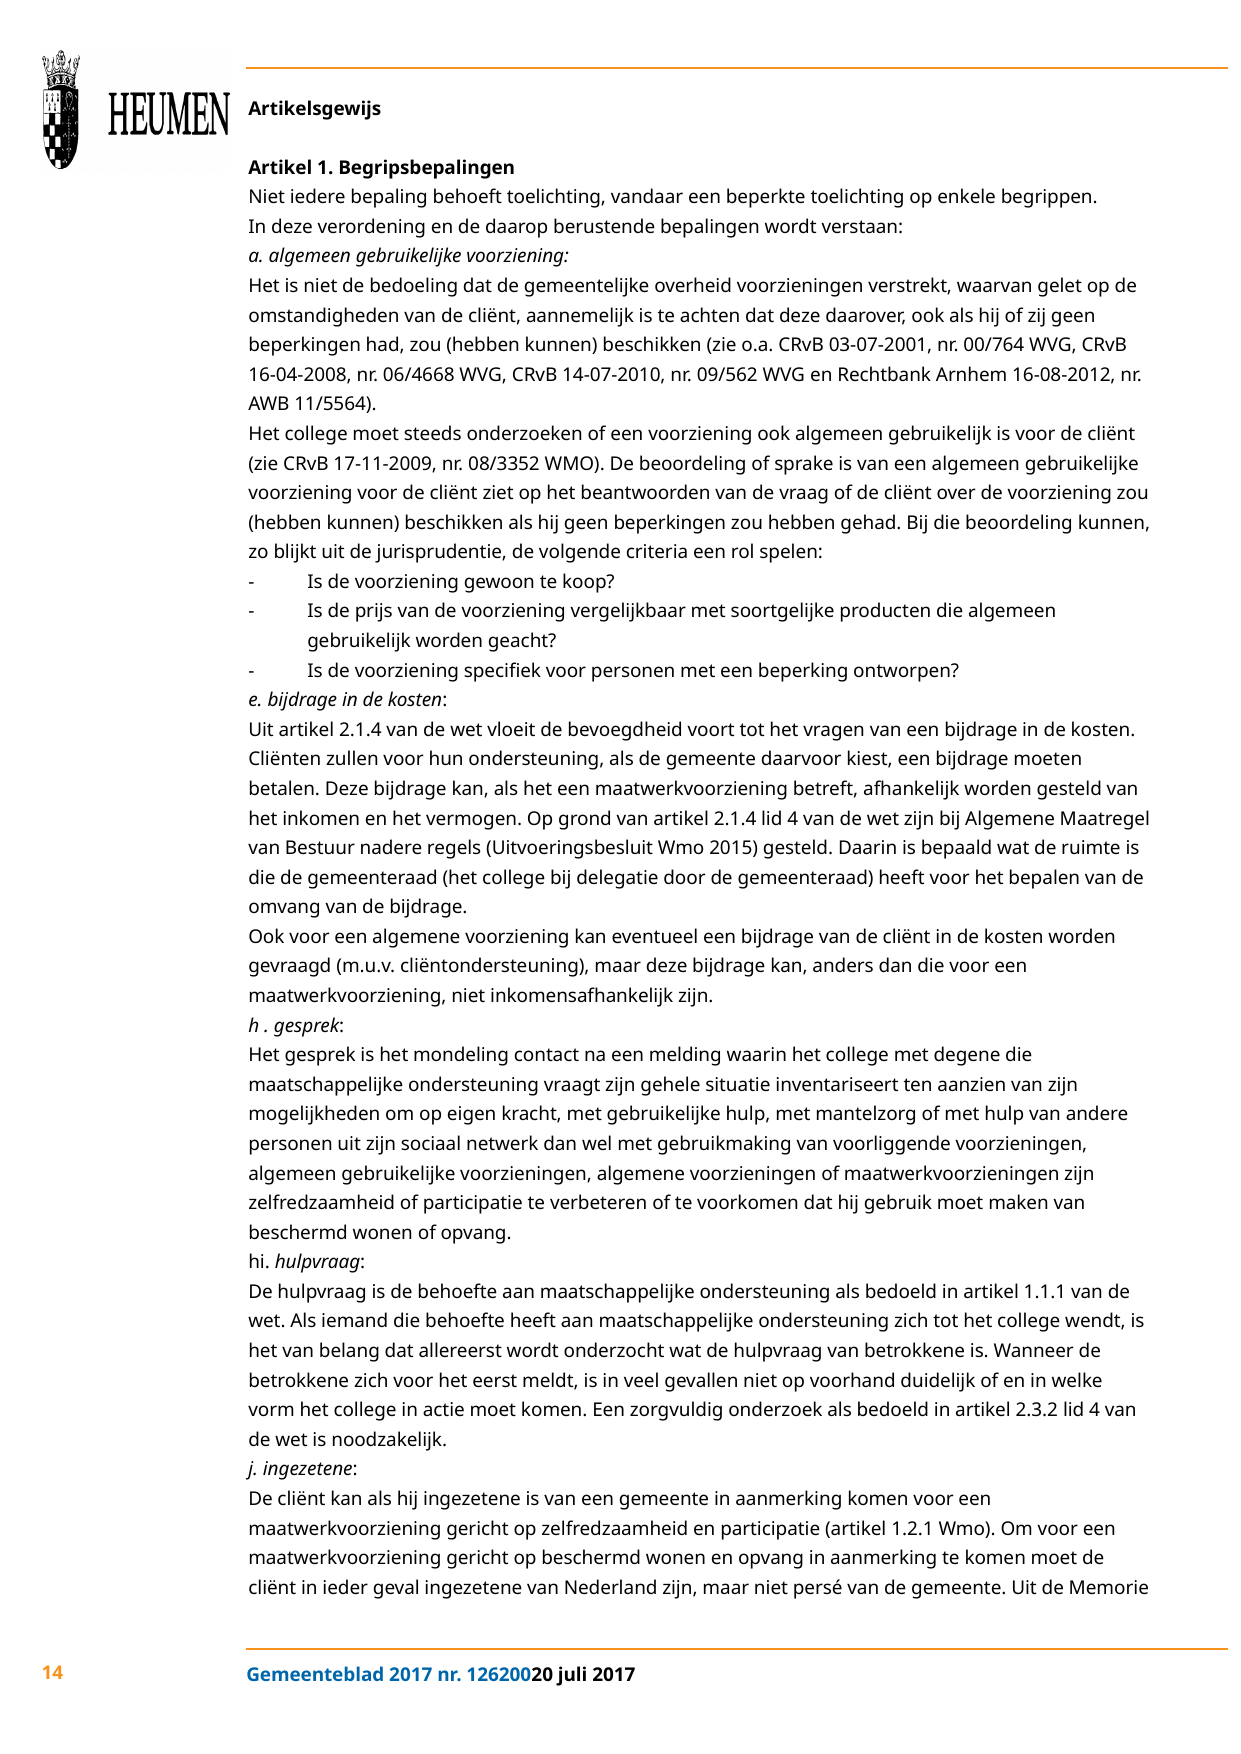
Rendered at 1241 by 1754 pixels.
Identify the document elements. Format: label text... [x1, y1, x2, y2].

text Het is niet de bedoeling dat de gemeentelijke overheid voorzieningen verstrekt, waarvan gelet op de omstandigheden van de cliënt, aannemelijk is te achten dat deze daarover, ook als hij of zij geen beperkingen had, zou (hebben kunnen) beschikken (zie o.a. CRvB 03-07-2001, nr. 00/764 WVG, CRvB 16-04-2008, nr. 06/4668 WVG, CRvB 14-07-2010, nr. 09/562 WVG en Rechtbank Arnhem 16-08-2012, nr. AWB 11/5564). [248, 272, 1152, 416]
text e. bijdrage in de kosten: [248, 686, 1152, 712]
text Artikelsgewijs [248, 95, 1152, 121]
list Is de voorziening gewoon te koop? [248, 568, 1152, 594]
text hi. hulpvraag: [248, 1248, 1152, 1274]
text De hulpvraag is de behoefte aan maatschappelijke ondersteuning als bedoeld in artikel 1.1.1 van de wet. Als iemand die behoefte heeft aan maatschappelijke ondersteuning zich tot het college wendt, is het van belang dat allereerst wordt onderzocht wat de hulpvraag van betrokkene is. Wanneer de betrokkene zich voor het eerst meldt, is in veel gevallen niet op voorhand duidelijk of en in welke vorm het college in actie moet komen. Een zorgvuldig onderzoek als bedoeld in artikel 2.3.2 lid 4 van de wet is noodzakelijk. [248, 1278, 1152, 1452]
text a. algemeen gebruikelijke voorziening: [248, 243, 1152, 268]
text Artikel 1. Begripsbepalingen [248, 154, 1152, 180]
text De cliënt kan als hij ingezetene is van een gemeente in aanmerking komen voor een maatwerkvoorziening gericht op zelfredzaamheid en participatie (artikel 1.2.1 Wmo). Om voor een maatwerkvoorziening gericht op beschermd wonen en opvang in aanmerking te komen moet de cliënt in ieder geval ingezetene van Nederland zijn, maar niet persé van de gemeente. Uit de Memorie [248, 1485, 1152, 1600]
text Uit artikel 2.1.4 van de wet vloeit de bevoegdheid voort tot het vragen van een bijdrage in de kosten. Cliënten zullen voor hun ondersteuning, als de gemeente daarvoor kiest, een bijdrage moeten betalen. Deze bijdrage kan, als het een maatwerkvoorziening betreft, afhankelijk worden gesteld van het inkomen en het vermogen. Op grond van artikel 2.1.4 lid 4 van de wet zijn bij Algemene Maatregel van Bestuur nadere regels (Uitvoeringsbesluit Wmo 2015) gesteld. Daarin is bepaald wat de ruimte is die de gemeenteraad (het college bij delegatie door de gemeenteraad) heeft voor het bepalen van de omvang van de bijdrage. [248, 716, 1152, 919]
text Ook voor een algemene voorziening kan eventueel een bijdrage van de cliёnt in de kosten worden gevraagd (m.u.v. cliëntondersteuning), maar deze bijdrage kan, anders dan die voor een maatwerkvoorziening, niet inkomensafhankelijk zijn. [248, 923, 1152, 1008]
text j. ingezetene: [248, 1456, 1152, 1481]
text Het college moet steeds onderzoeken of een voorziening ook algemeen gebruikelijk is voor de cliënt (zie CRvB 17-11-2009, nr. 08/3352 WMO). De beoordeling of sprake is van een algemeen gebruikelijke voorziening voor de cliënt ziet op het beantwoorden van de vraag of de cliënt over de voorziening zou (hebben kunnen) beschikken als hij geen beperkingen zou hebben gehad. Bij die beoordeling kunnen, zo blijkt uit de jurisprudentie, de volgende criteria een rol spelen: [248, 420, 1152, 564]
text Niet iedere bepaling behoeft toelichting, vandaar een beperkte toelichting op enkele begrippen. [248, 183, 1152, 209]
picture [41, 47, 231, 172]
text Het gesprek is het mondeling contact na een melding waarin het college met degene die maatschappelijke ondersteuning vraagt zijn gehele situatie inventariseert ten aanzien van zijn mogelijkheden om op eigen kracht, met gebruikelijke hulp, met mantelzorg of met hulp van andere personen uit zijn sociaal netwerk dan wel met gebruikmaking van voorliggende voorzieningen, algemeen gebruikelijke voorzieningen, algemene voorzieningen of maatwerkvoorzieningen zijn zelfredzaamheid of participatie te verbeteren of te voorkomen dat hij gebruik moet maken van beschermd wonen of opvang. [248, 1041, 1152, 1245]
list Is de voorziening specifiek voor personen met een beperking ontworpen? [248, 657, 1152, 683]
list Is de prijs van de voorziening vergelijkbaar met soortgelijke producten die algemeen gebruikelijk worden geacht? [248, 598, 1152, 653]
text h . gesprek: [248, 1012, 1152, 1038]
text In deze verordening en de daarop berustende bepalingen wordt verstaan: [248, 213, 1152, 239]
